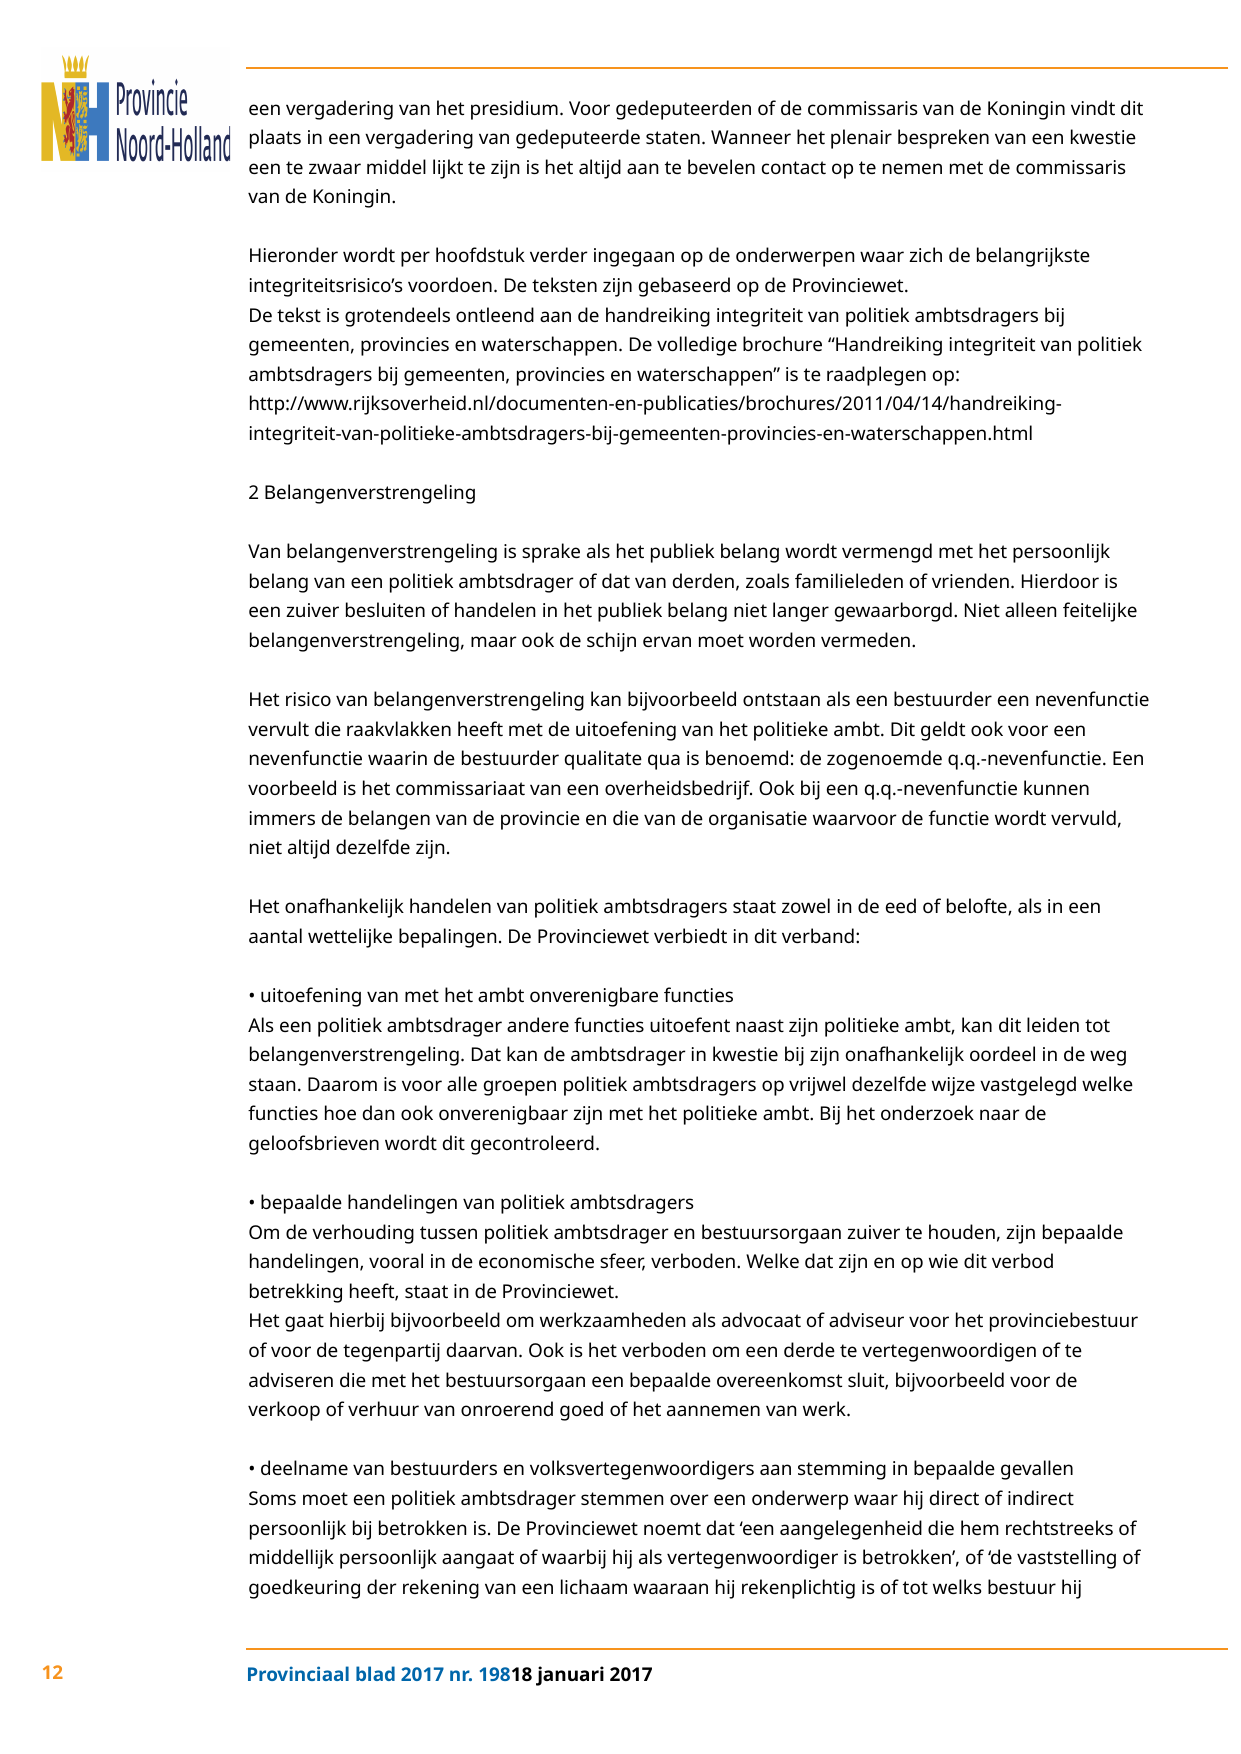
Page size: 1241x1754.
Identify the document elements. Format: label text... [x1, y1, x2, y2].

picture [41, 47, 231, 172]
text 2 Belangenverstrengeling [248, 479, 1152, 505]
text Hieronder wordt per hoofdstuk verder ingegaan op de onderwerpen waar zich de belangrijkste integriteitsrisico’s voordoen. De teksten zijn gebaseerd op de Provinciewet. [248, 243, 1152, 298]
text Als een politiek ambtsdrager andere functies uitoefent naast zijn politieke ambt, kan dit leiden tot belangenverstrengeling. Dat kan de ambtsdrager in kwestie bij zijn onafhankelijk oordeel in de weg staan. Daarom is voor alle groepen politiek ambtsdragers op vrijwel dezelfde wijze vastgelegd welke functies hoe dan ook onverenigbaar zijn met het politieke ambt. Bij het onderzoek naar de geloofsbrieven wordt dit gecontroleerd. [248, 1012, 1152, 1156]
text Om de verhouding tussen politiek ambtsdrager en bestuursorgaan zuiver te houden, zijn bepaalde handelingen, vooral in de economische sfeer, verboden. Welke dat zijn en op wie dit verbod betrekking heeft, staat in de Provinciewet. [248, 1219, 1152, 1304]
text De tekst is grotendeels ontleend aan de handreiking integriteit van politiek ambtsdragers bij gemeenten, provincies en waterschappen. De volledige brochure “Handreiking integriteit van politiek ambtsdragers bij gemeenten, provincies en waterschappen” is te raadplegen op: http://www.rijksoverheid.nl/documenten-en-publicaties/brochures/2011/04/14/handreiking-integriteit-van-politieke-ambtsdragers-bij-gemeenten-provincies-en-waterschappen.html [248, 302, 1152, 446]
text Soms moet een politiek ambtsdrager stemmen over een onderwerp waar hij direct of indirect persoonlijk bij betrokken is. De Provinciewet noemt dat ‘een aangelegenheid die hem rechtstreeks of middellijk persoonlijk aangaat of waarbij hij als vertegenwoordiger is betrokken’, of ‘de vaststelling of goedkeuring der rekening van een lichaam waaraan hij rekenplichtig is of tot welks bestuur hij [248, 1485, 1152, 1600]
text een vergadering van het presidium. Voor gedeputeerden of de commissaris van de Koningin vindt dit plaats in een vergadering van gedeputeerde staten. Wanneer het plenair bespreken van een kwestie een te zwaar middel lijkt te zijn is het altijd aan te bevelen contact op te nemen met de commissaris van de Koningin. [248, 95, 1152, 209]
text • uitoefening van met het ambt onverenigbare functies [248, 982, 1152, 1008]
text Het risico van belangenverstrengeling kan bijvoorbeeld ontstaan als een bestuurder een nevenfunctie vervult die raakvlakken heeft met de uitoefening van het politieke ambt. Dit geldt ook voor een nevenfunctie waarin de bestuurder qualitate qua is benoemd: de zogenoemde q.q.-nevenfunctie. Een voorbeeld is het commissariaat van een overheidsbedrijf. Ook bij een q.q.-nevenfunctie kunnen immers de belangen van de provincie en die van de organisatie waarvoor de functie wordt vervuld, niet altijd dezelfde zijn. [248, 686, 1152, 860]
text Van belangenverstrengeling is sprake als het publiek belang wordt vermengd met het persoonlijk belang van een politiek ambtsdrager of dat van derden, zoals familieleden of vrienden. Hierdoor is een zuiver besluiten of handelen in het publiek belang niet langer gewaarborgd. Niet alleen feitelijke belangenverstrengeling, maar ook de schijn ervan moet worden vermeden. [248, 538, 1152, 653]
text Het gaat hierbij bijvoorbeeld om werkzaamheden als advocaat of adviseur voor het provinciebestuur of voor de tegenpartij daarvan. Ook is het verboden om een derde te vertegenwoordigen of te adviseren die met het bestuursorgaan een bepaalde overeenkomst sluit, bijvoorbeeld voor de verkoop of verhuur van onroerend goed of het aannemen van werk. [248, 1308, 1152, 1422]
text • deelname van bestuurders en volksvertegenwoordigers aan stemming in bepaalde gevallen [248, 1456, 1152, 1481]
text • bepaalde handelingen van politiek ambtsdragers [248, 1189, 1152, 1215]
text Het onafhankelijk handelen van politiek ambtsdragers staat zowel in de eed of belofte, als in een aantal wettelijke bepalingen. De Provinciewet verbiedt in dit verband: [248, 893, 1152, 949]
